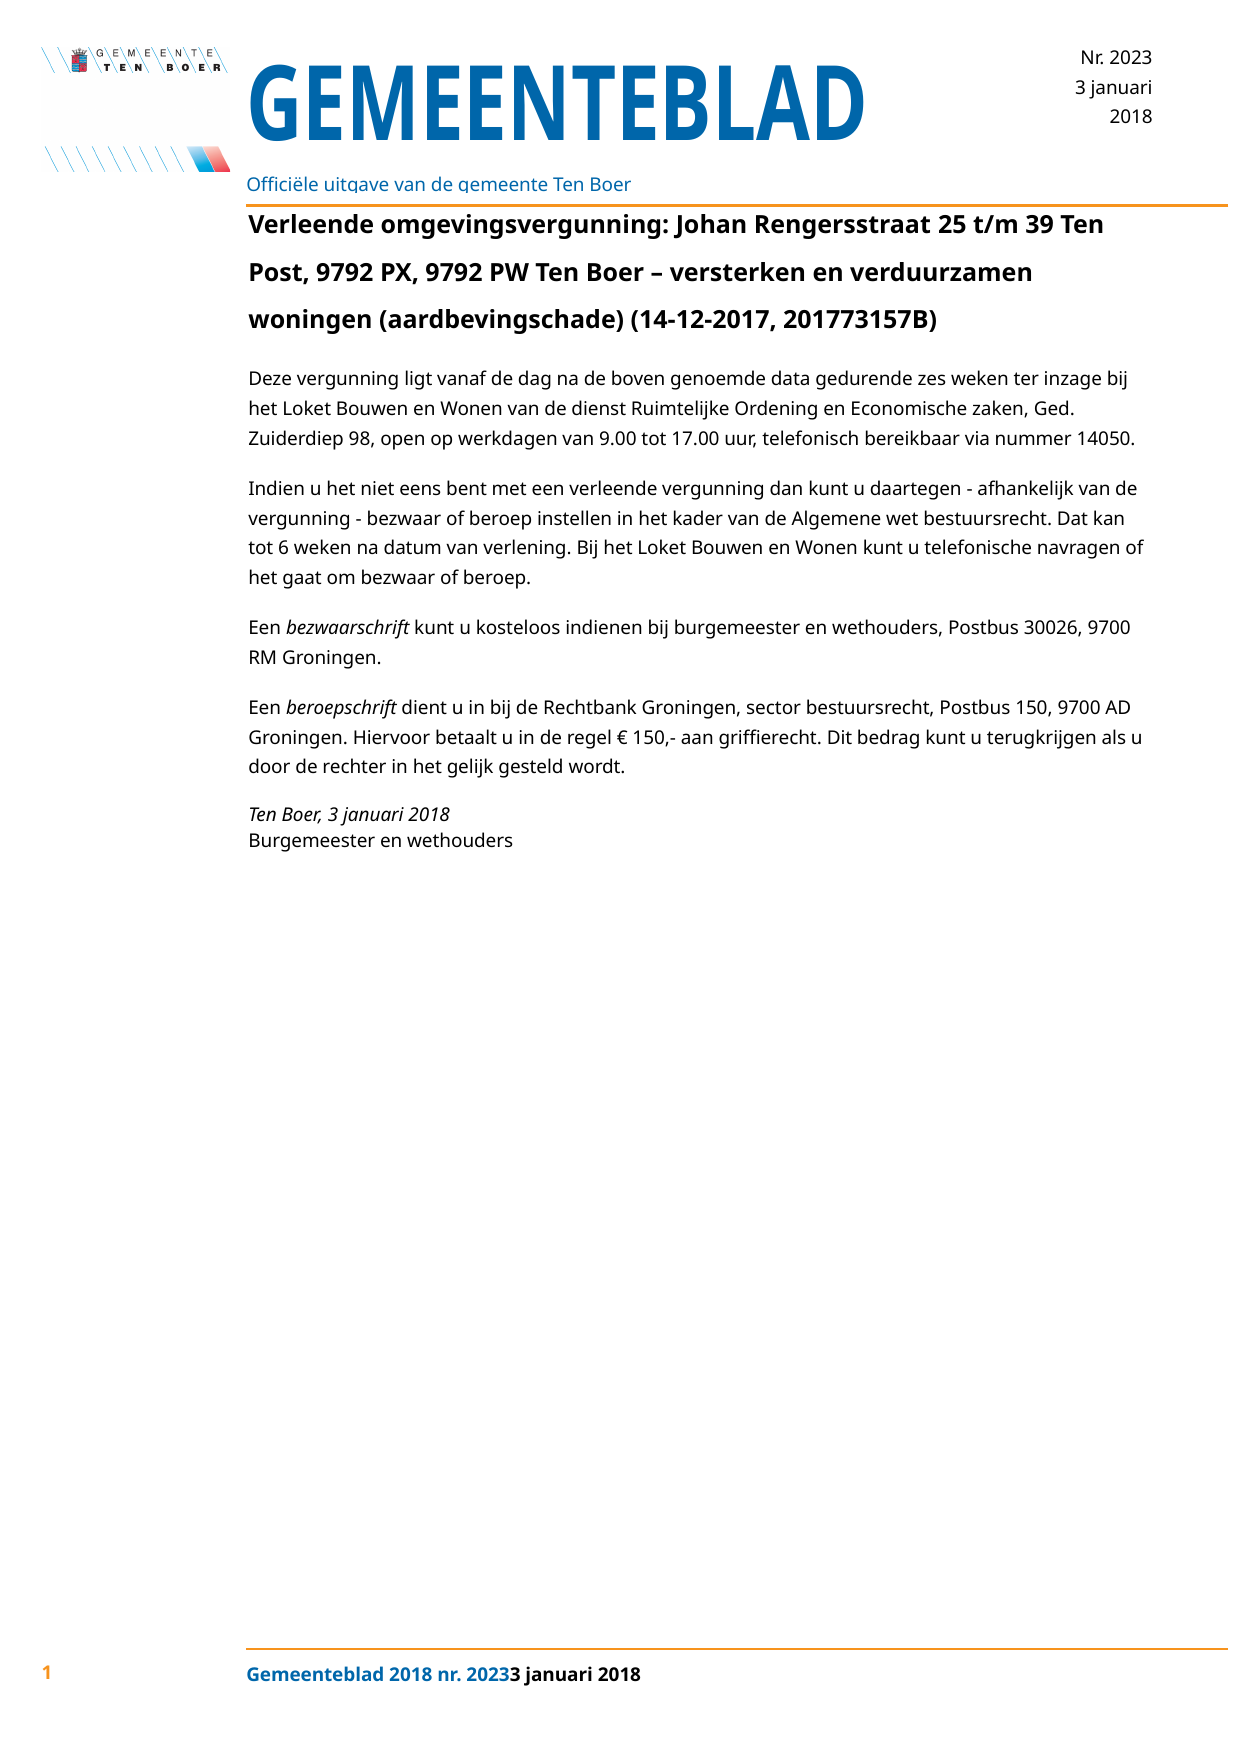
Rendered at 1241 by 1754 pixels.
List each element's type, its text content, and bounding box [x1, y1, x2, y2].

text Een beroepschrift dient u in bij de Rechtbank Groningen, sector bestuursrecht, Postbus 150, 9700 AD Groningen. Hiervoor betaalt u in de regel € 150,- aan griffierecht. Dit bedrag kunt u terugkrijgen als u door de rechter in het gelijk gesteld wordt. [248, 694, 1152, 779]
text Deze vergunning ligt vanaf de dag na de boven genoemde data gedurende zes weken ter inzage bij het Loket Bouwen en Wonen van de dienst Ruimtelijke Ordening en Economische zaken, Ged. Zuiderdiep 98, open op werkdagen van 9.00 tot 17.00 uur, telefonisch bereikbaar via nummer 14050. [248, 366, 1152, 450]
text Burgemeester en wethouders [248, 827, 1152, 853]
text Indien u het niet eens bent met een verleende vergunning dan kunt u daartegen - afhankelijk van de vergunning - bezwaar of beroep instellen in het kader van de Algemene wet bestuursrecht. Dat kan tot 6 weken na datum van verlening. Bij het Loket Bouwen en Wonen kunt u telefonische navragen of het gaat om bezwaar of beroep. [248, 475, 1152, 589]
text Ten Boer, 3 januari 2018 [248, 801, 1152, 827]
text Verleende omgevingsvergunning: Johan Rengersstraat 25 t/m 39 Ten Post, 9792 PX, 9792 PW Ten Boer – versterken en verduurzamen woningen (aardbevingschade) (14-12-2017, 201773157B) [248, 207, 1152, 336]
picture [41, 47, 231, 172]
text Een bezwaarschrift kunt u kosteloos indienen bij burgemeester en wethouders, Postbus 30026, 9700 RM Groningen. [248, 614, 1152, 669]
